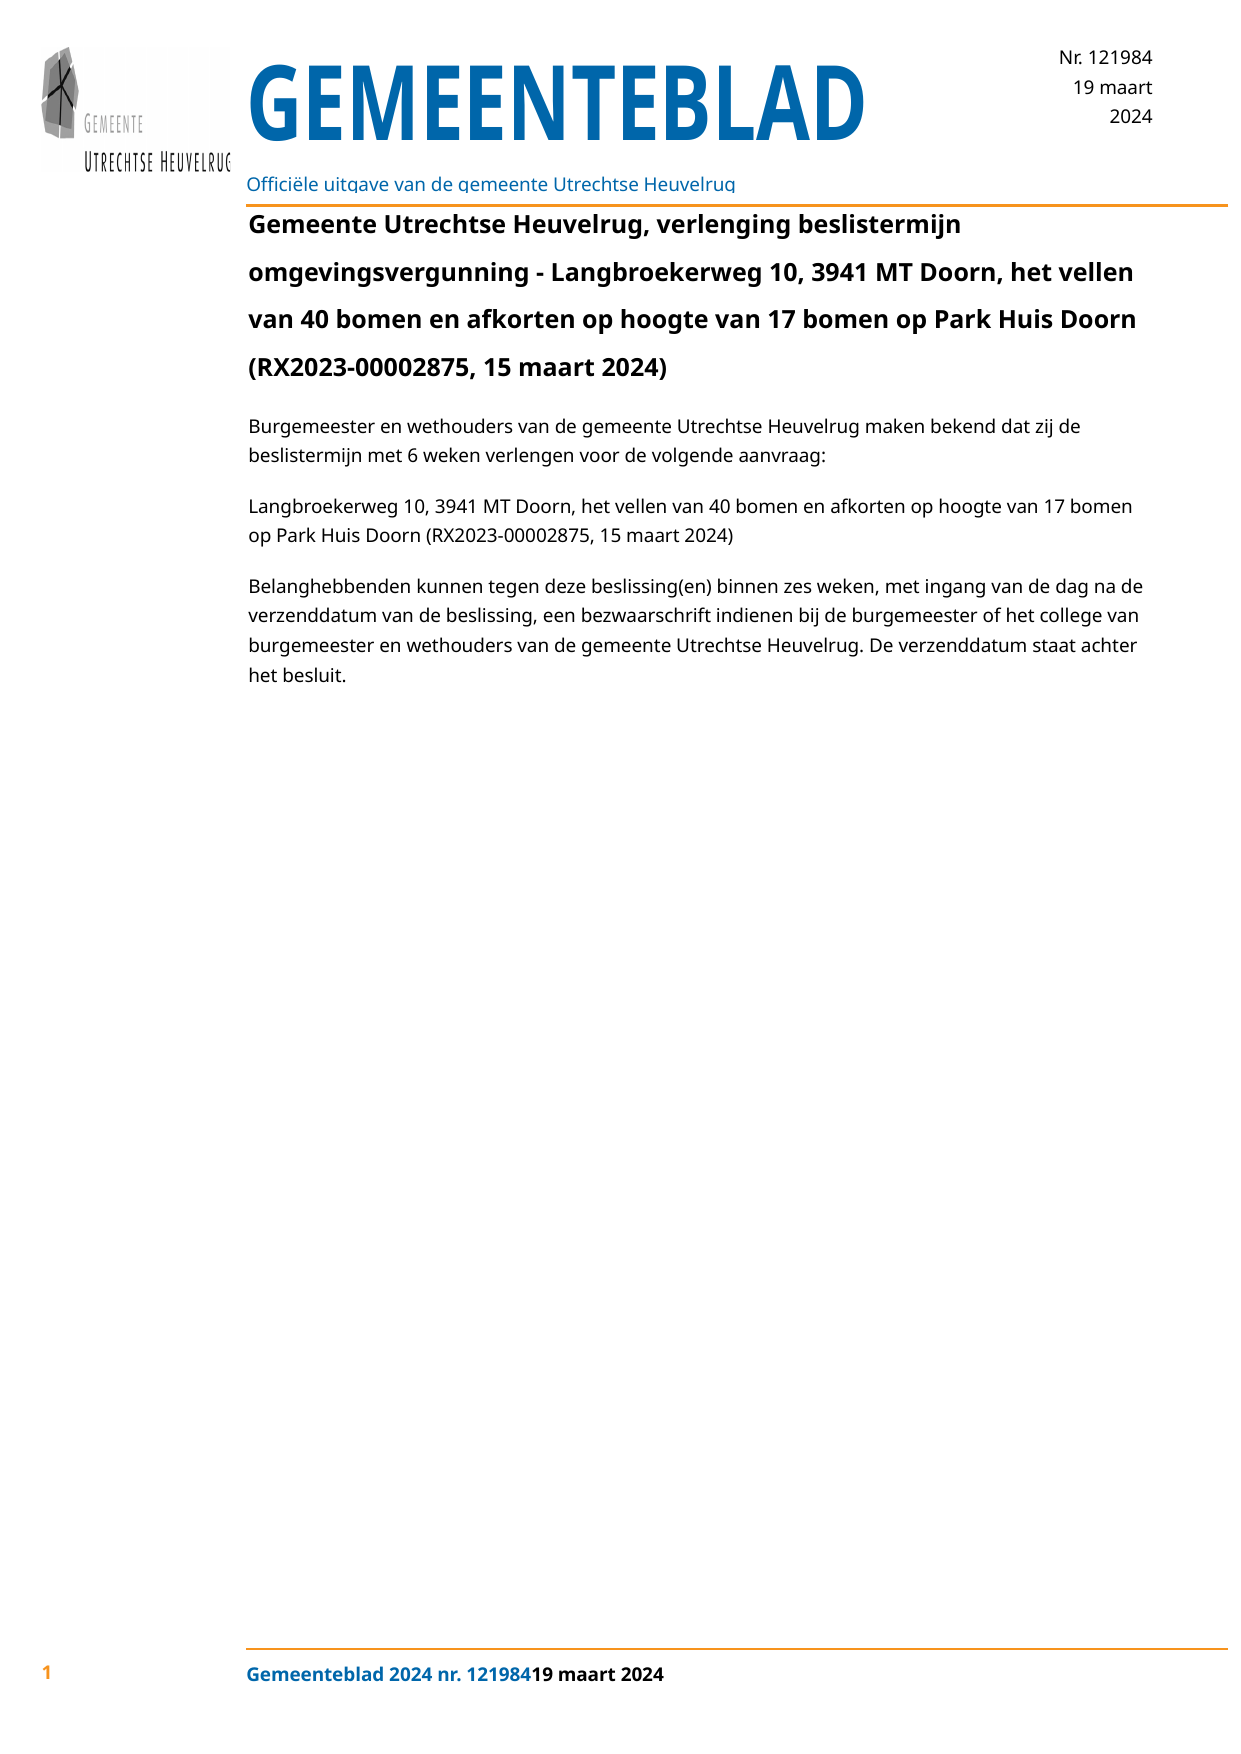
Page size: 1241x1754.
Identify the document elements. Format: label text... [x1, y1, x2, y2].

text Gemeente Utrechtse Heuvelrug, verlenging beslistermijn omgevingsvergunning - Langbroekerweg 10, 3941 MT Doorn, het vellen van 40 bomen en afkorten op hoogte van 17 bomen op Park Huis Doorn (RX2023-00002875, 15 maart 2024) [248, 207, 1152, 384]
text Langbroekerweg 10, 3941 MT Doorn, het vellen van 40 bomen en afkorten op hoogte van 17 bomen op Park Huis Doorn (RX2023-00002875, 15 maart 2024) [248, 493, 1152, 548]
picture [41, 47, 231, 172]
text Belanghebbenden kunnen tegen deze beslissing(en) binnen zes weken, met ingang van de dag na de verzenddatum van de beslissing, een bezwaarschrift indienen bij de burgemeester of het college van burgemeester en wethouders van de gemeente Utrechtse Heuvelrug. De verzenddatum staat achter het besluit. [248, 573, 1152, 688]
text Burgemeester en wethouders van de gemeente Utrechtse Heuvelrug maken bekend dat zij de beslistermijn met 6 weken verlengen voor de volgende aanvraag: [248, 413, 1152, 468]
